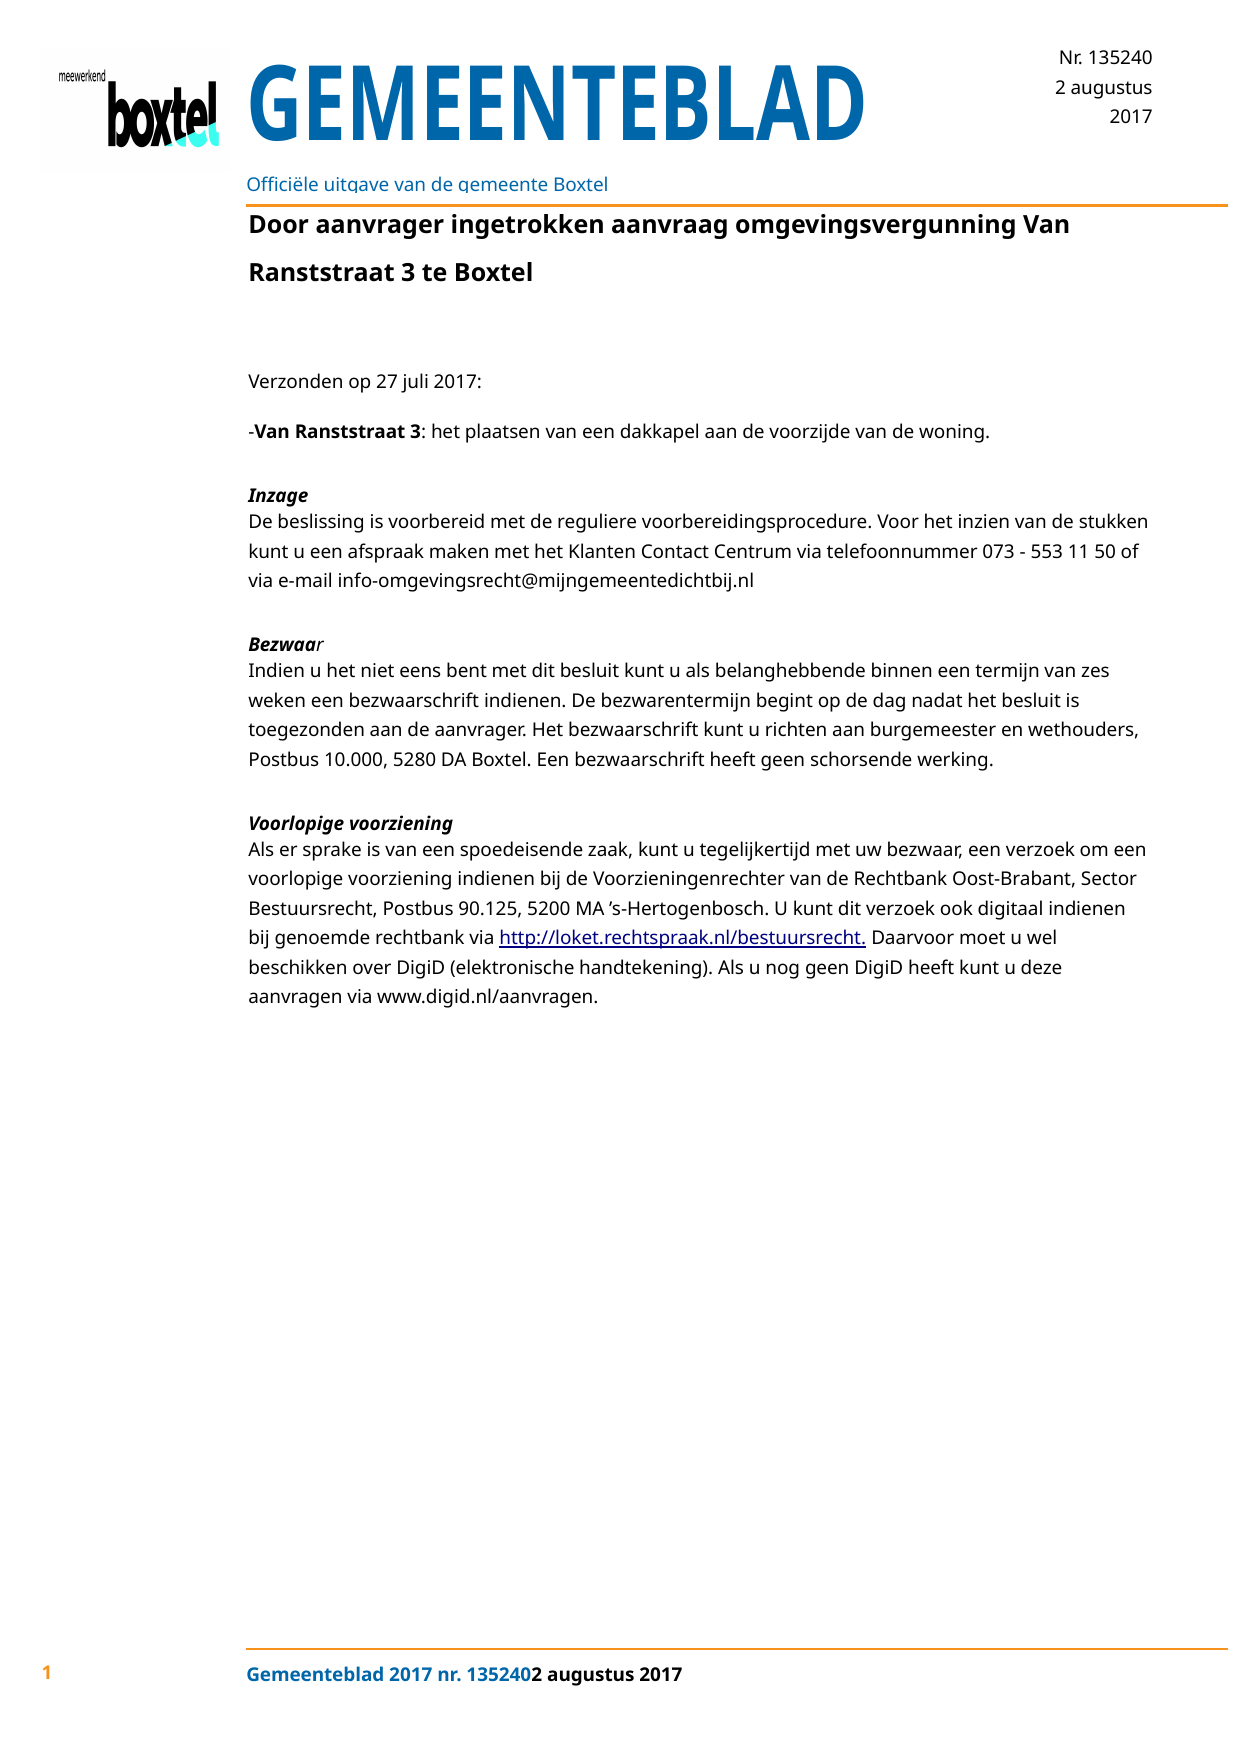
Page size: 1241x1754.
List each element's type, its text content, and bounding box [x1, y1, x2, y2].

text Indien u het niet eens bent met dit besluit kunt u als belanghebbende binnen een termijn van zes weken een bezwaarschrift indienen. De bezwarentermijn begint op de dag nadat het besluit is toegezonden aan de aanvrager. Het bezwaarschrift kunt u richten aan burgemeester en wethouders, Postbus 10.000, 5280 DA Boxtel. Een bezwaarschrift heeft geen schorsende werking. [248, 657, 1152, 772]
text -Van Ranststraat 3: het plaatsen van een dakkapel aan de voorzijde van de woning. [248, 419, 1152, 444]
text Door aanvrager ingetrokken aanvraag omgevingsvergunning Van Ranststraat 3 te Boxtel [248, 207, 1152, 288]
text De beslissing is voorbereid met de reguliere voorbereidingsprocedure. Voor het inzien van de stukken kunt u een afspraak maken met het Klanten Contact Centrum via telefoonnummer 073 - 553 11 50 of via e-mail info-omgevingsrecht@mijngemeentedichtbij.nl [248, 508, 1152, 593]
text Voorlopige voorziening [248, 810, 1152, 836]
text Als er sprake is van een spoedeisende zaak, kunt u tegelijkertijd met uw bezwaar, een verzoek om een voorlopige voorziening indienen bij de Voorzieningenrechter van de Rechtbank Oost-Brabant, Sector Bestuursrecht, Postbus 90.125, 5200 MA ’s-Hertogenbosch. U kunt dit verzoek ook digitaal indienen bij genoemde rechtbank via http://loket.rechtspraak.nl/bestuursrecht. Daarvoor moet u wel beschikken over DigiD (elektronische handtekening). Als u nog geen DigiD heeft kunt u deze aanvragen via www.digid.nl/aanvragen. [248, 836, 1152, 1009]
text Bezwaar [248, 632, 1152, 657]
picture [41, 47, 231, 172]
text Inzage [248, 483, 1152, 508]
text Verzonden op 27 juli 2017: [248, 368, 1152, 394]
